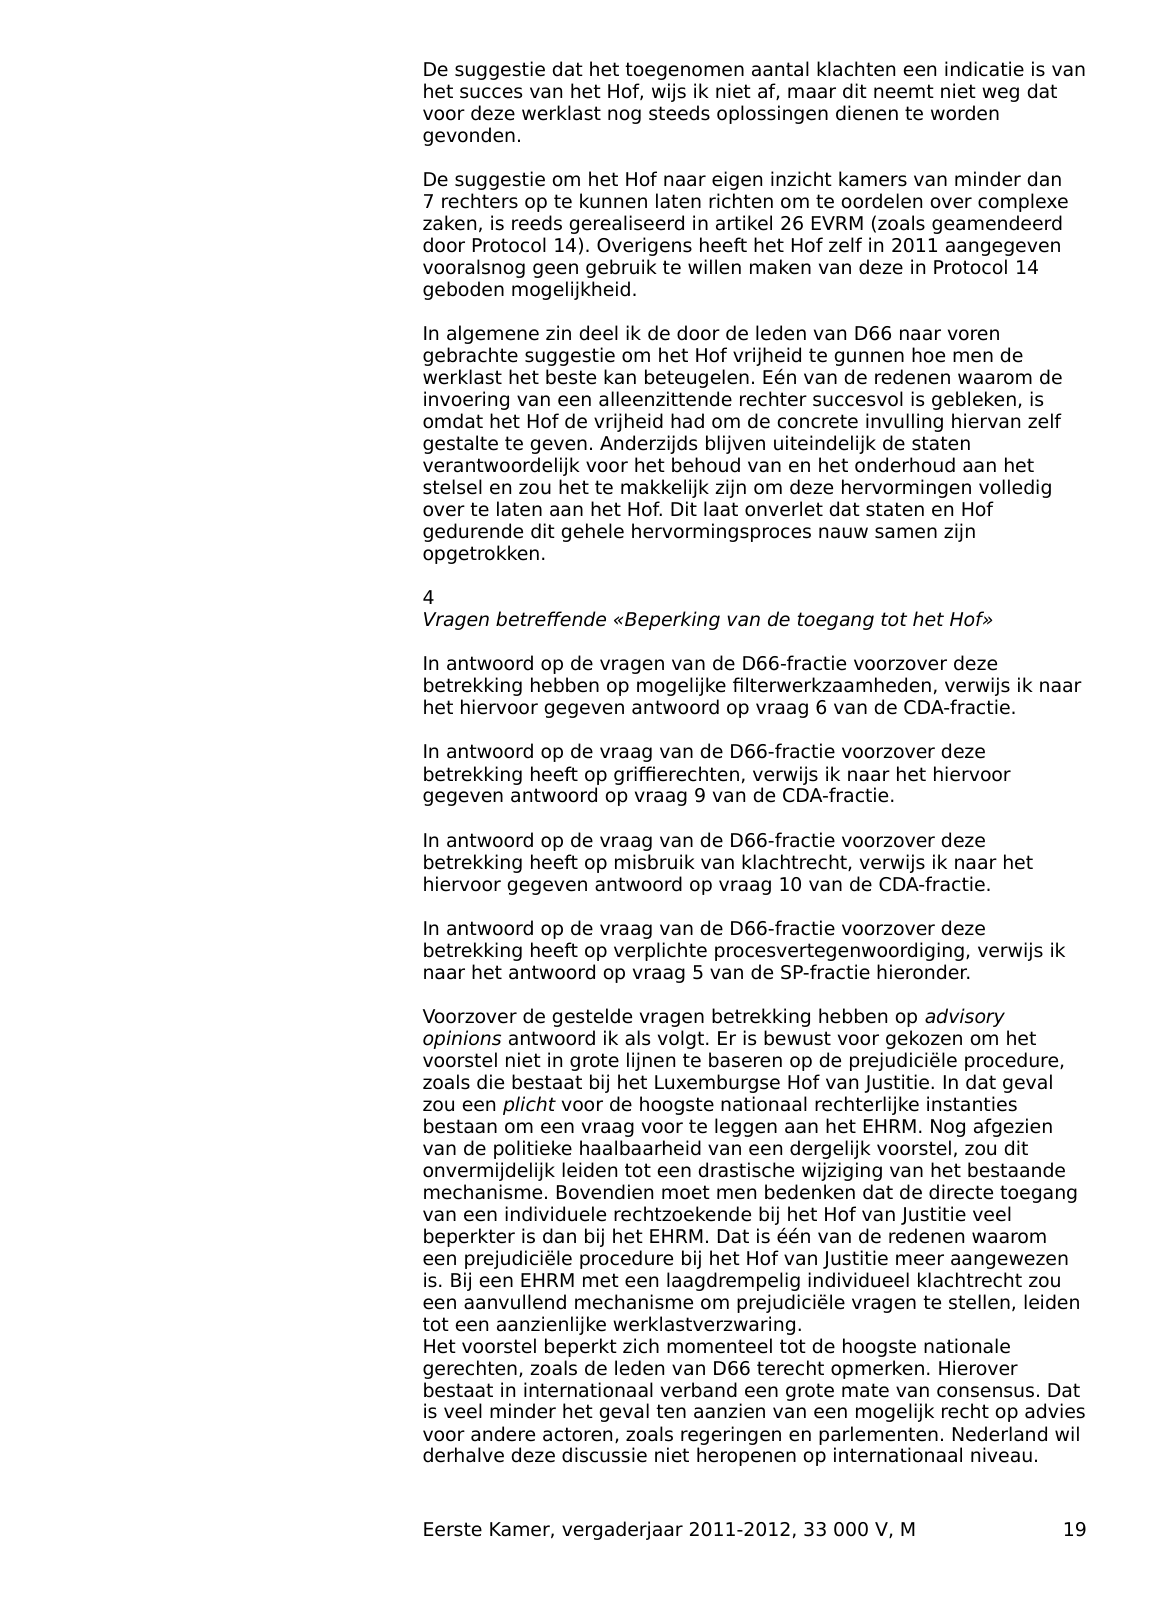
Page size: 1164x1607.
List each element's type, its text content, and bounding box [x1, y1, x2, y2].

text In antwoord op de vraag van de D66-fractie voorzover deze betrekking heeft op misbruik van klachtrecht, verwijs ik naar het hiervoor gegeven antwoord op vraag 10 van de CDA-fractie. [422, 829, 1087, 896]
text De suggestie om het Hof naar eigen inzicht kamers van minder dan 7 rechters op te kunnen laten richten om te oordelen over complexe zaken, is reeds gerealiseerd in artikel 26 EVRM (zoals geamendeerd door Protocol 14). Overigens heeft het Hof zelf in 2011 aangegeven vooralsnog geen gebruik te willen maken van deze in Protocol 14 geboden mogelijkheid. [422, 169, 1087, 301]
text In antwoord op de vragen van de D66-fractie voorzover deze betrekking hebben op mogelijke filterwerkzaamheden, verwijs ik naar het hiervoor gegeven antwoord op vraag 6 van de CDA-fractie. [422, 653, 1087, 719]
text 4 [422, 587, 1087, 609]
text De suggestie dat het toegenomen aantal klachten een indicatie is van het succes van het Hof, wijs ik niet af, maar dit neemt niet weg dat voor deze werklast nog steeds oplossingen dienen te worden gevonden. [422, 59, 1087, 147]
text Voorzover de gestelde vragen betrekking hebben op advisory opinions antwoord ik als volgt. Er is bewust voor gekozen om het voorstel niet in grote lijnen te baseren op de prejudiciële procedure, zoals die bestaat bij het Luxemburgse Hof van Justitie. In dat geval zou een plicht voor de hoogste nationaal rechterlijke instanties bestaan om een vraag voor te leggen aan het EHRM. Nog afgezien van de politieke haalbaarheid van een dergelijk voorstel, zou dit onvermijdelijk leiden tot een drastische wijziging van het bestaande mechanisme. Bovendien moet men bedenken dat de directe toegang van een individuele rechtzoekende bij het Hof van Justitie veel beperkter is dan bij het EHRM. Dat is één van de redenen waarom een prejudiciële procedure bij het Hof van Justitie meer aangewezen is. Bij een EHRM met een laagdrempelig individueel klachtrecht zou een aanvullend mechanisme om prejudiciële vragen te stellen, leiden tot een aanzienlijke werklastverzwaring. [422, 1006, 1087, 1336]
text In antwoord op de vraag van de D66-fractie voorzover deze betrekking heeft op verplichte procesvertegenwoordiging, verwijs ik naar het antwoord op vraag 5 van de SP-fractie hieronder. [422, 918, 1087, 984]
text Het voorstel beperkt zich momenteel tot de hoogste nationale gerechten, zoals de leden van D66 terecht opmerken. Hierover bestaat in internationaal verband een grote mate van consensus. Dat is veel minder het geval ten aanzien van een mogelijk recht op advies voor andere actoren, zoals regeringen en parlementen. Nederland wil derhalve deze discussie niet heropenen op internationaal niveau. [422, 1336, 1087, 1467]
text Vragen betreffende «Beperking van de toegang tot het Hof» [422, 609, 1087, 631]
text In antwoord op de vraag van de D66-fractie voorzover deze betrekking heeft op griffierechten, verwijs ik naar het hiervoor gegeven antwoord op vraag 9 van de CDA-fractie. [422, 741, 1087, 807]
text In algemene zin deel ik de door de leden van D66 naar voren gebrachte suggestie om het Hof vrijheid te gunnen hoe men de werklast het beste kan beteugelen. Eén van de redenen waarom de invoering van een alleenzittende rechter succesvol is gebleken, is omdat het Hof de vrijheid had om de concrete invulling hiervan zelf gestalte te geven. Anderzijds blijven uiteindelijk de staten verantwoordelijk voor het behoud van en het onderhoud aan het stelsel en zou het te makkelijk zijn om deze hervormingen volledig over te laten aan het Hof. Dit laat onverlet dat staten en Hof gedurende dit gehele hervormingsproces nauw samen zijn opgetrokken. [422, 323, 1087, 565]
